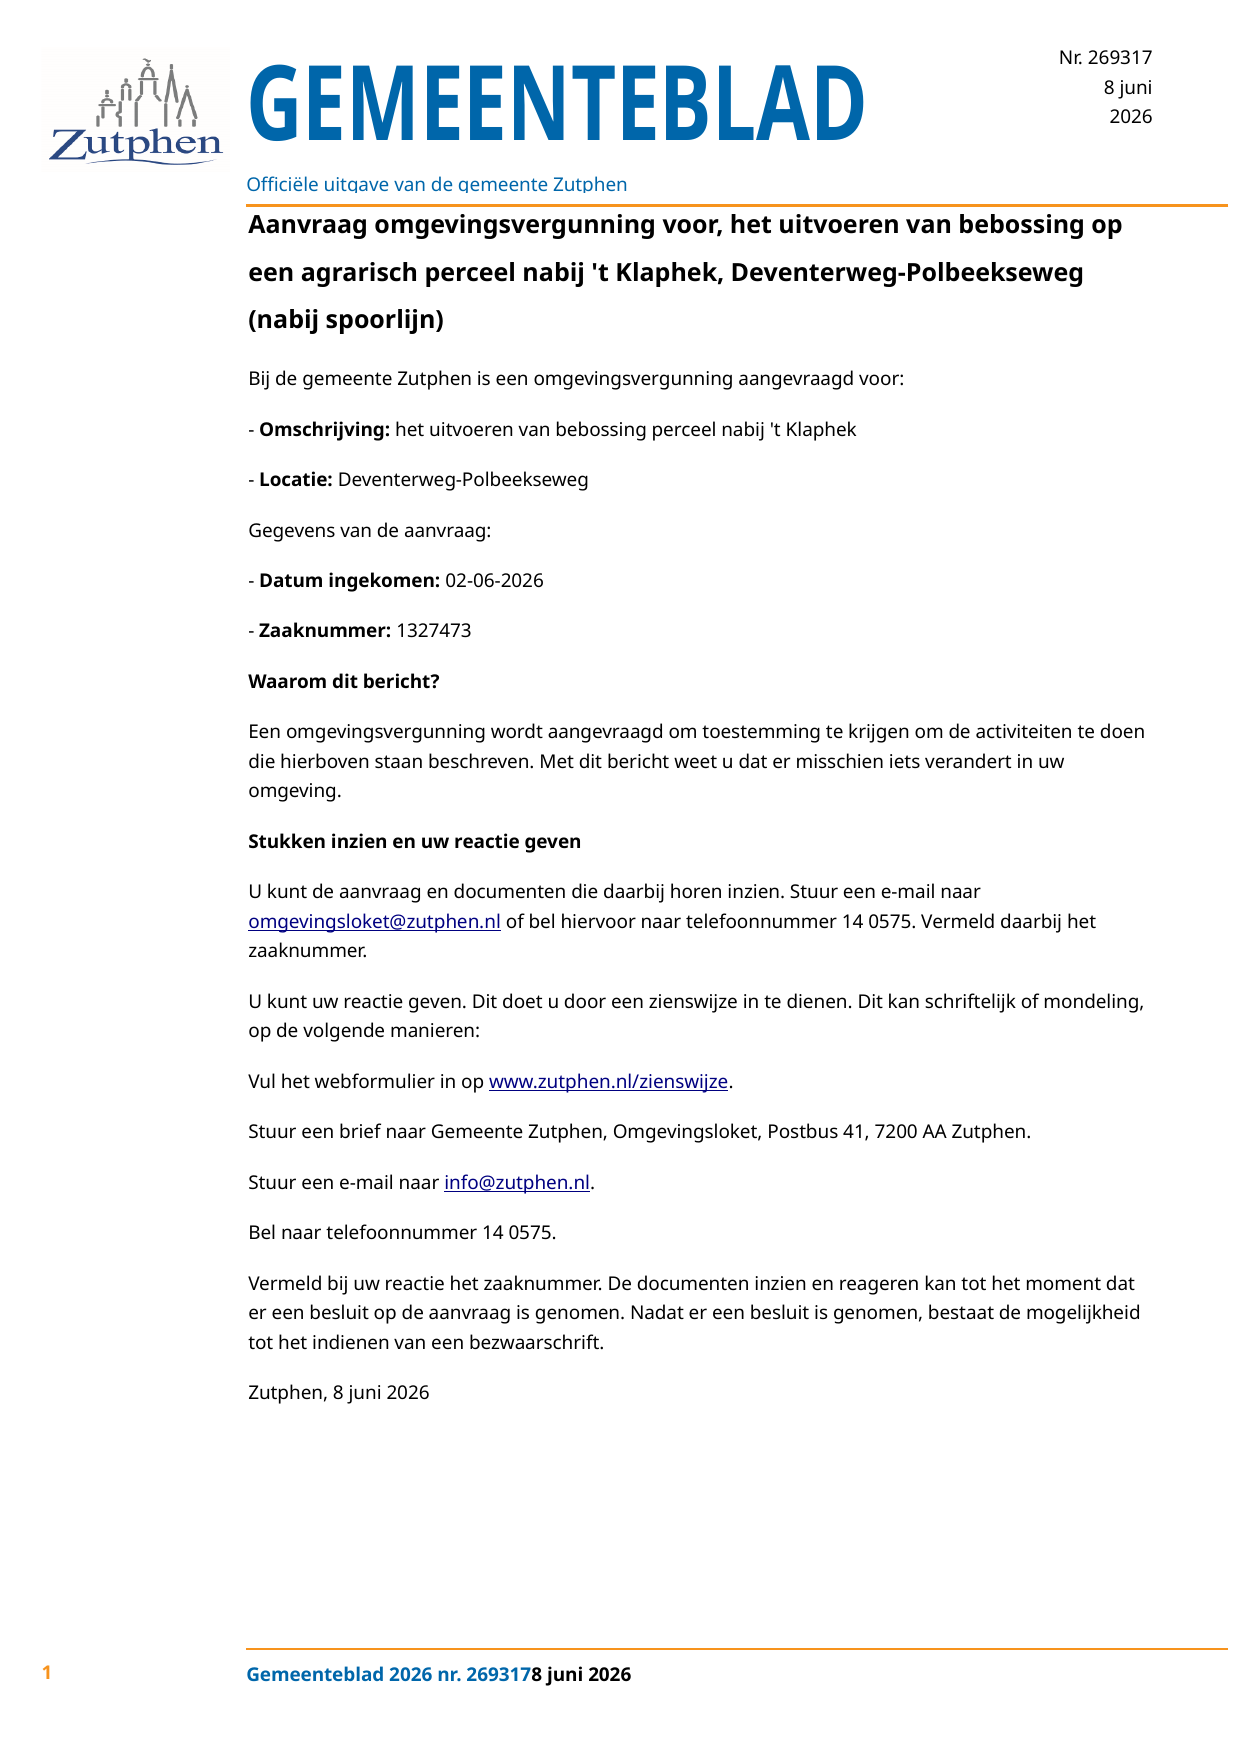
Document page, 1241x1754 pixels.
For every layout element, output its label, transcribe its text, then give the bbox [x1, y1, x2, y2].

text Vermeld bij uw reactie het zaaknummer. De documenten inzien en reageren kan tot het moment dat er een besluit op de aanvraag is genomen. Nadat er een besluit is genomen, bestaat de mogelijkheid tot het indienen van een bezwaarschrift. [248, 1270, 1152, 1354]
picture [41, 47, 231, 172]
text U kunt de aanvraag en documenten die daarbij horen inzien. Stuur een e-mail naar omgevingsloket@zutphen.nl of bel hiervoor naar telefoonnummer 14 0575. Vermeld daarbij het zaaknummer. [248, 878, 1152, 963]
text Een omgevingsvergunning wordt aangevraagd om toestemming te krijgen om de activiteiten te doen die hierboven staan beschreven. Met dit bericht weet u dat er misschien iets verandert in uw omgeving. [248, 718, 1152, 803]
text Bij de gemeente Zutphen is een omgevingsvergunning aangevraagd voor: [248, 366, 1152, 391]
text - Datum ingekomen: 02-06-2026 [248, 567, 1152, 593]
text Stuur een brief naar Gemeente Zutphen, Omgevingsloket, Postbus 41, 7200 AA Zutphen. [248, 1118, 1152, 1144]
text Vul het webformulier in op www.zutphen.nl/zienswijze. [248, 1068, 1152, 1094]
text Stuur een e-mail naar info@zutphen.nl. [248, 1169, 1152, 1194]
text - Locatie: Deventerweg-Polbeekseweg [248, 466, 1152, 492]
text - Omschrijving: het uitvoeren van bebossing perceel nabij 't Klaphek [248, 416, 1152, 442]
text Bel naar telefoonnummer 14 0575. [248, 1219, 1152, 1245]
text Stukken inzien en uw reactie geven [248, 828, 1152, 854]
text Waarom dit bericht? [248, 668, 1152, 694]
text Gegevens van de aanvraag: [248, 517, 1152, 542]
text Zutphen, 8 juni 2026 [248, 1379, 1152, 1405]
text - Zaaknummer: 1327473 [248, 618, 1152, 643]
text U kunt uw reactie geven. Dit doet u door een zienswijze in te dienen. Dit kan schriftelijk of mondeling, op de volgende manieren: [248, 988, 1152, 1043]
text Aanvraag omgevingsvergunning voor, het uitvoeren van bebossing op een agrarisch perceel nabij 't Klaphek, Deventerweg-Polbeekseweg (nabij spoorlijn) [248, 207, 1152, 336]
